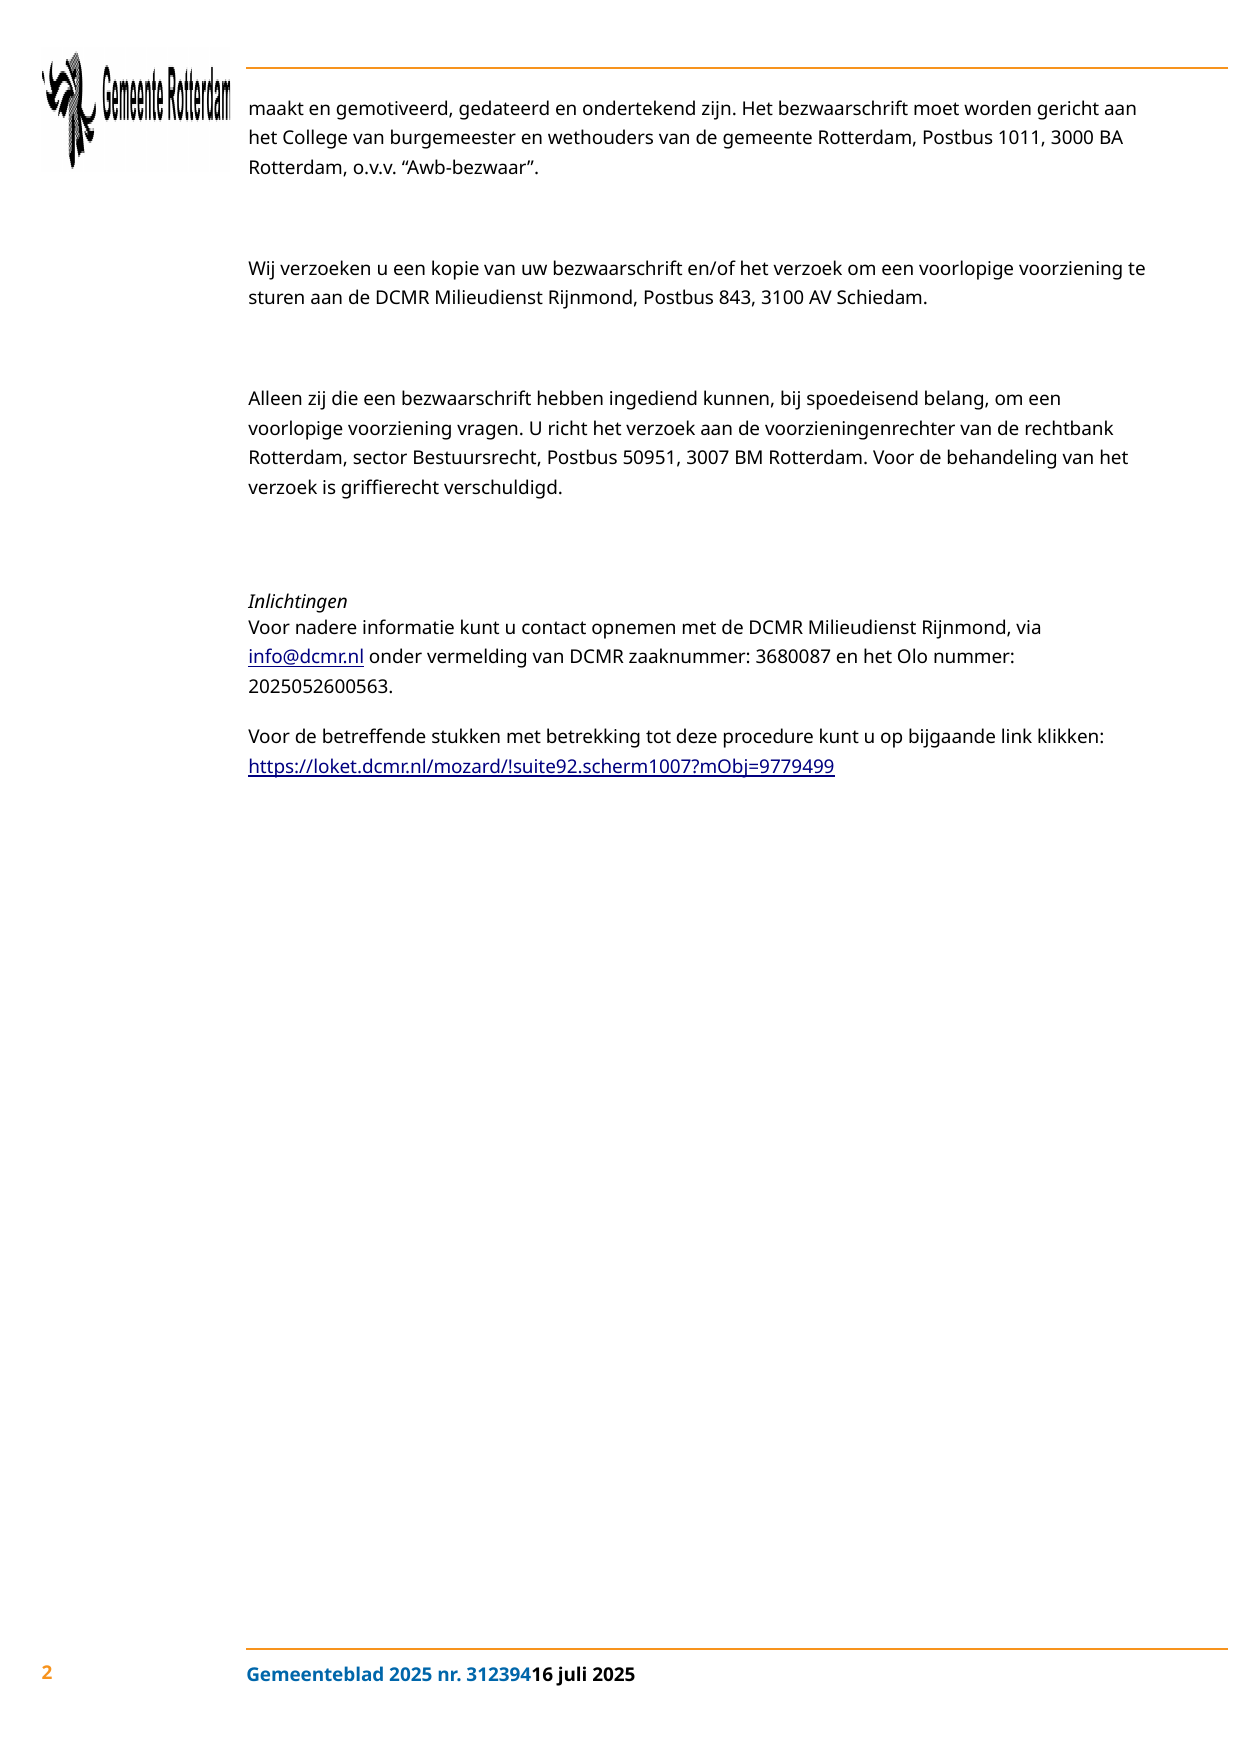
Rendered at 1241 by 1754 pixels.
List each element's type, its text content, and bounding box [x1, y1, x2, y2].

text maakt en gemotiveerd, gedateerd en ondertekend zijn. Het bezwaarschrift moet worden gericht aan het College van burgemeester en wethouders van de gemeente Rotterdam, Postbus 1011, 3000 BA Rotterdam, o.v.v. “Awb-bezwaar”. [248, 95, 1152, 180]
picture [41, 47, 231, 172]
text Inlichtingen [248, 588, 1152, 614]
text Wij verzoeken u een kopie van uw bezwaarschrift en/of het verzoek om een voorlopige voorziening te sturen aan de DCMR Milieudienst Rijnmond, Postbus 843, 3100 AV Schiedam. [248, 255, 1152, 310]
text Voor nadere informatie kunt u contact opnemen met de DCMR Milieudienst Rijnmond, via info@dcmr.nl onder vermelding van DCMR zaaknummer: 3680087 en het Olo nummer: 2025052600563. [248, 614, 1152, 699]
text Alleen zij die een bezwaarschrift hebben ingediend kunnen, bij spoedeisend belang, om een voorlopige voorziening vragen. U richt het verzoek aan de voorzieningenrechter van de rechtbank Rotterdam, sector Bestuursrecht, Postbus 50951, 3007 BM Rotterdam. Voor de behandeling van het verzoek is griffierecht verschuldigd. [248, 385, 1152, 500]
text Voor de betreffende stukken met betrekking tot deze procedure kunt u op bijgaande link klikken: https://loket.dcmr.nl/mozard/!suite92.scherm1007?mObj=9779499 [248, 724, 1152, 779]
